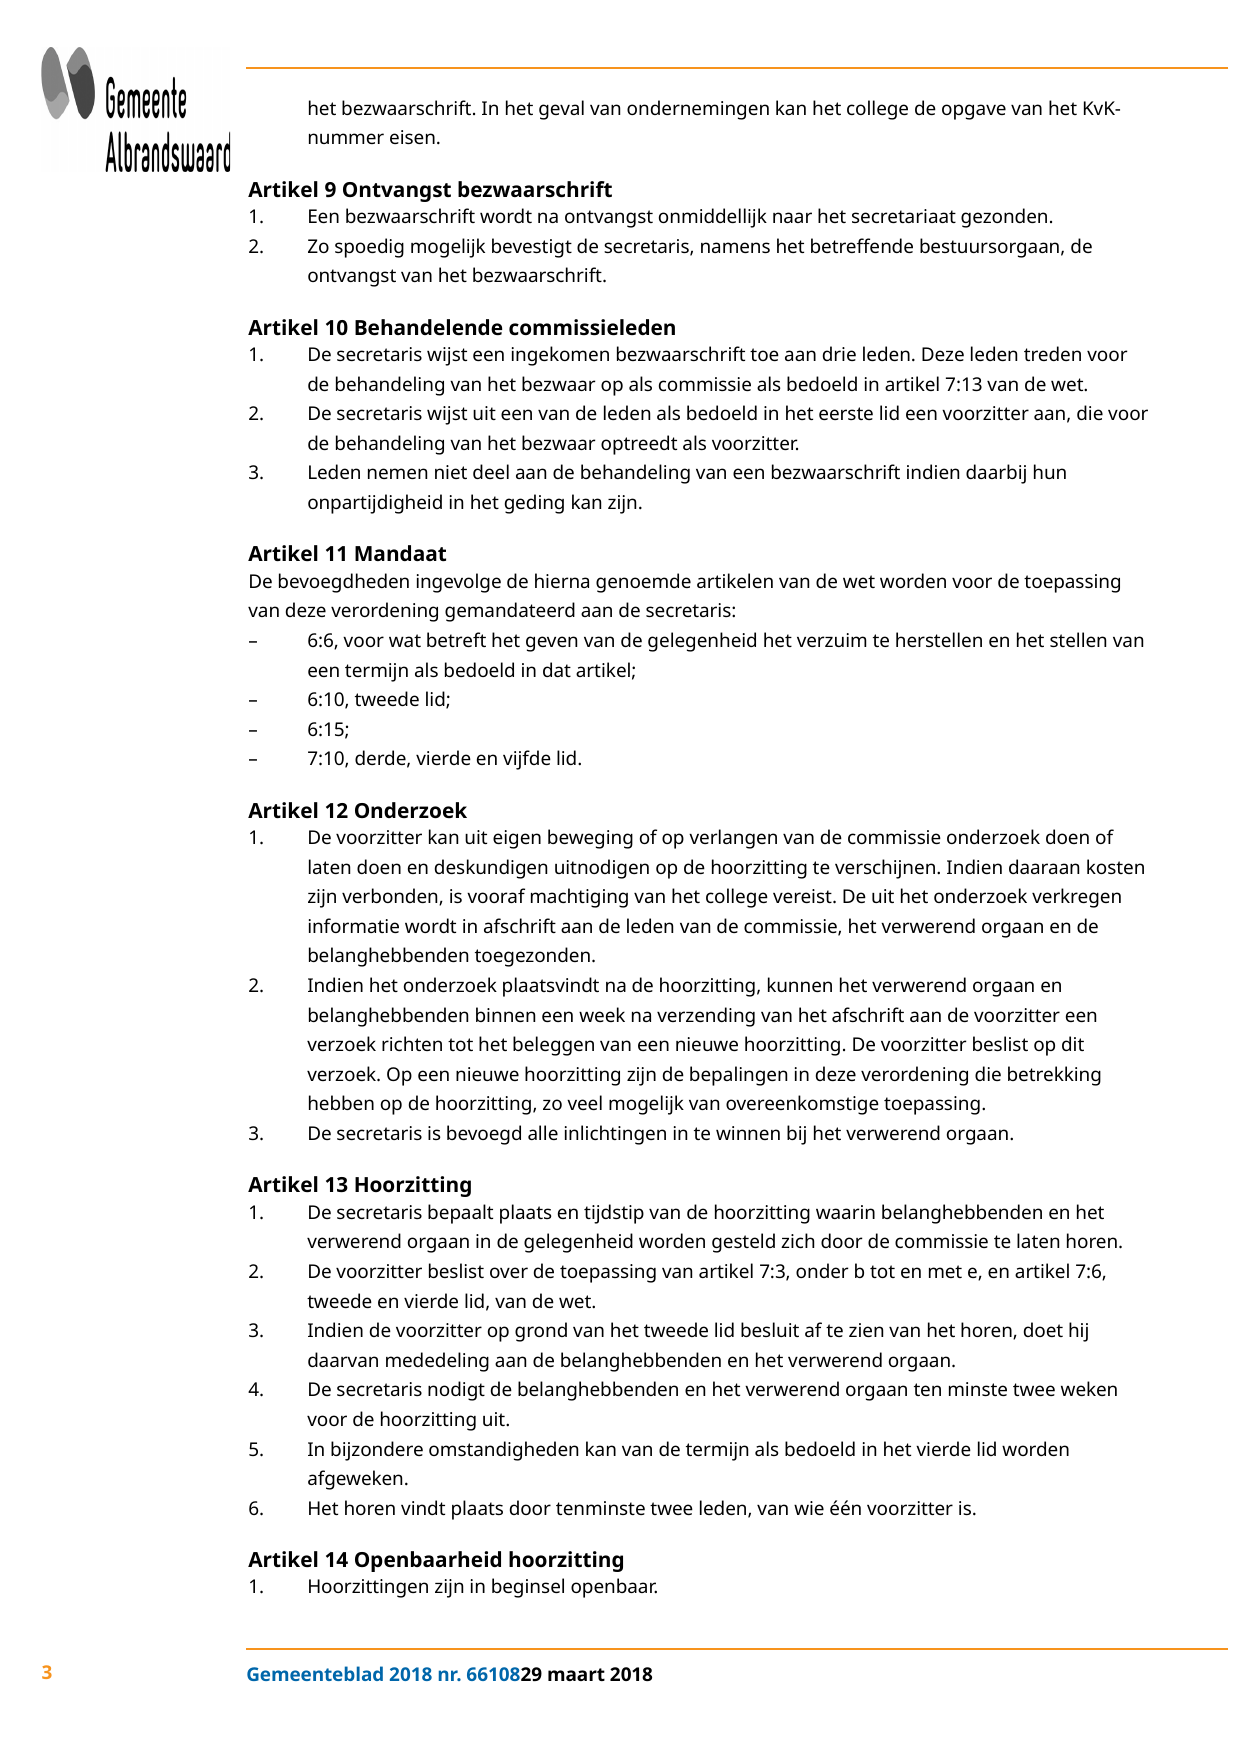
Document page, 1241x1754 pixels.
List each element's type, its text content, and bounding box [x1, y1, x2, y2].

list 6:15; [248, 716, 1152, 742]
list De voorzitter beslist over de toepassing van artikel 7:3, onder b tot en met e, en artikel 7:6, tweede en vierde lid, van de wet. [248, 1258, 1152, 1313]
list De secretaris nodigt de belanghebbenden en het verwerend orgaan ten minste twee weken voor de hoorzitting uit. [248, 1377, 1152, 1432]
list Zo spoedig mogelijk bevestigt de secretaris, namens het betreffende bestuursorgaan, de ontvangst van het bezwaarschrift. [248, 233, 1152, 288]
list Een bezwaarschrift wordt na ontvangst onmiddellijk naar het secretariaat gezonden. [248, 203, 1152, 229]
picture [41, 47, 231, 172]
text De bevoegdheden ingevolge de hierna genoemde artikelen van de wet worden voor de toepassing van deze verordening gemandateerd aan de secretaris: [248, 568, 1152, 623]
list 6:6, voor wat betreft het geven van de gelegenheid het verzuim te herstellen en het stellen van een termijn als bedoeld in dat artikel; [248, 627, 1152, 682]
text Artikel 11 Mandaat [248, 539, 1152, 568]
list De secretaris wijst uit een van de leden als bedoeld in het eerste lid een voorzitter aan, die voor de behandeling van het bezwaar optreedt als voorzitter. [248, 400, 1152, 456]
text Artikel 10 Behandelende commissieleden [248, 313, 1152, 341]
list In bijzondere omstandigheden kan van de termijn als bedoeld in het vierde lid worden afgeweken. [248, 1436, 1152, 1491]
list Indien de voorzitter op grond van het tweede lid besluit af te zien van het horen, doet hij daarvan mededeling aan de belanghebbenden en het verwerend orgaan. [248, 1317, 1152, 1373]
list Hoorzittingen zijn in beginsel openbaar. [248, 1574, 1152, 1599]
list Het horen vindt plaats door tenminste twee leden, van wie één voorzitter is. [248, 1495, 1152, 1521]
list het bezwaarschrift. In het geval van ondernemingen kan het college de opgave van het KvK-nummer eisen. [248, 95, 1152, 150]
list De secretaris wijst een ingekomen bezwaarschrift toe aan drie leden. Deze leden treden voor de behandeling van het bezwaar op als commissie als bedoeld in artikel 7:13 van de wet. [248, 341, 1152, 397]
list De secretaris is bevoegd alle inlichtingen in te winnen bij het verwerend orgaan. [248, 1120, 1152, 1146]
text Artikel 12 Onderzoek [248, 796, 1152, 824]
list De voorzitter kan uit eigen beweging of op verlangen van de commissie onderzoek doen of laten doen en deskundigen uitnodigen op de hoorzitting te verschijnen. Indien daaraan kosten zijn verbonden, is vooraf machtiging van het college vereist. De uit het onderzoek verkregen informatie wordt in afschrift aan de leden van de commissie, het verwerend orgaan en de belanghebbenden toegezonden. [248, 824, 1152, 968]
list Indien het onderzoek plaatsvindt na de hoorzitting, kunnen het verwerend orgaan en belanghebbenden binnen een week na verzending van het afschrift aan de voorzitter een verzoek richten tot het beleggen van een nieuwe hoorzitting. De voorzitter beslist op dit verzoek. Op een nieuwe hoorzitting zijn de bepalingen in deze verordening die betrekking hebben op de hoorzitting, zo veel mogelijk van overeenkomstige toepassing. [248, 972, 1152, 1116]
list 6:10, tweede lid; [248, 686, 1152, 712]
list 7:10, derde, vierde en vijfde lid. [248, 746, 1152, 771]
text Artikel 14 Openbaarheid hoorzitting [248, 1545, 1152, 1574]
text Artikel 13 Hoorzitting [248, 1171, 1152, 1199]
list De secretaris bepaalt plaats en tijdstip van de hoorzitting waarin belanghebbenden en het verwerend orgaan in de gelegenheid worden gesteld zich door de commissie te laten horen. [248, 1199, 1152, 1254]
list Leden nemen niet deel aan de behandeling van een bezwaarschrift indien daarbij hun onpartijdigheid in het geding kan zijn. [248, 459, 1152, 515]
text Artikel 9 Ontvangst bezwaarschrift [248, 175, 1152, 203]
